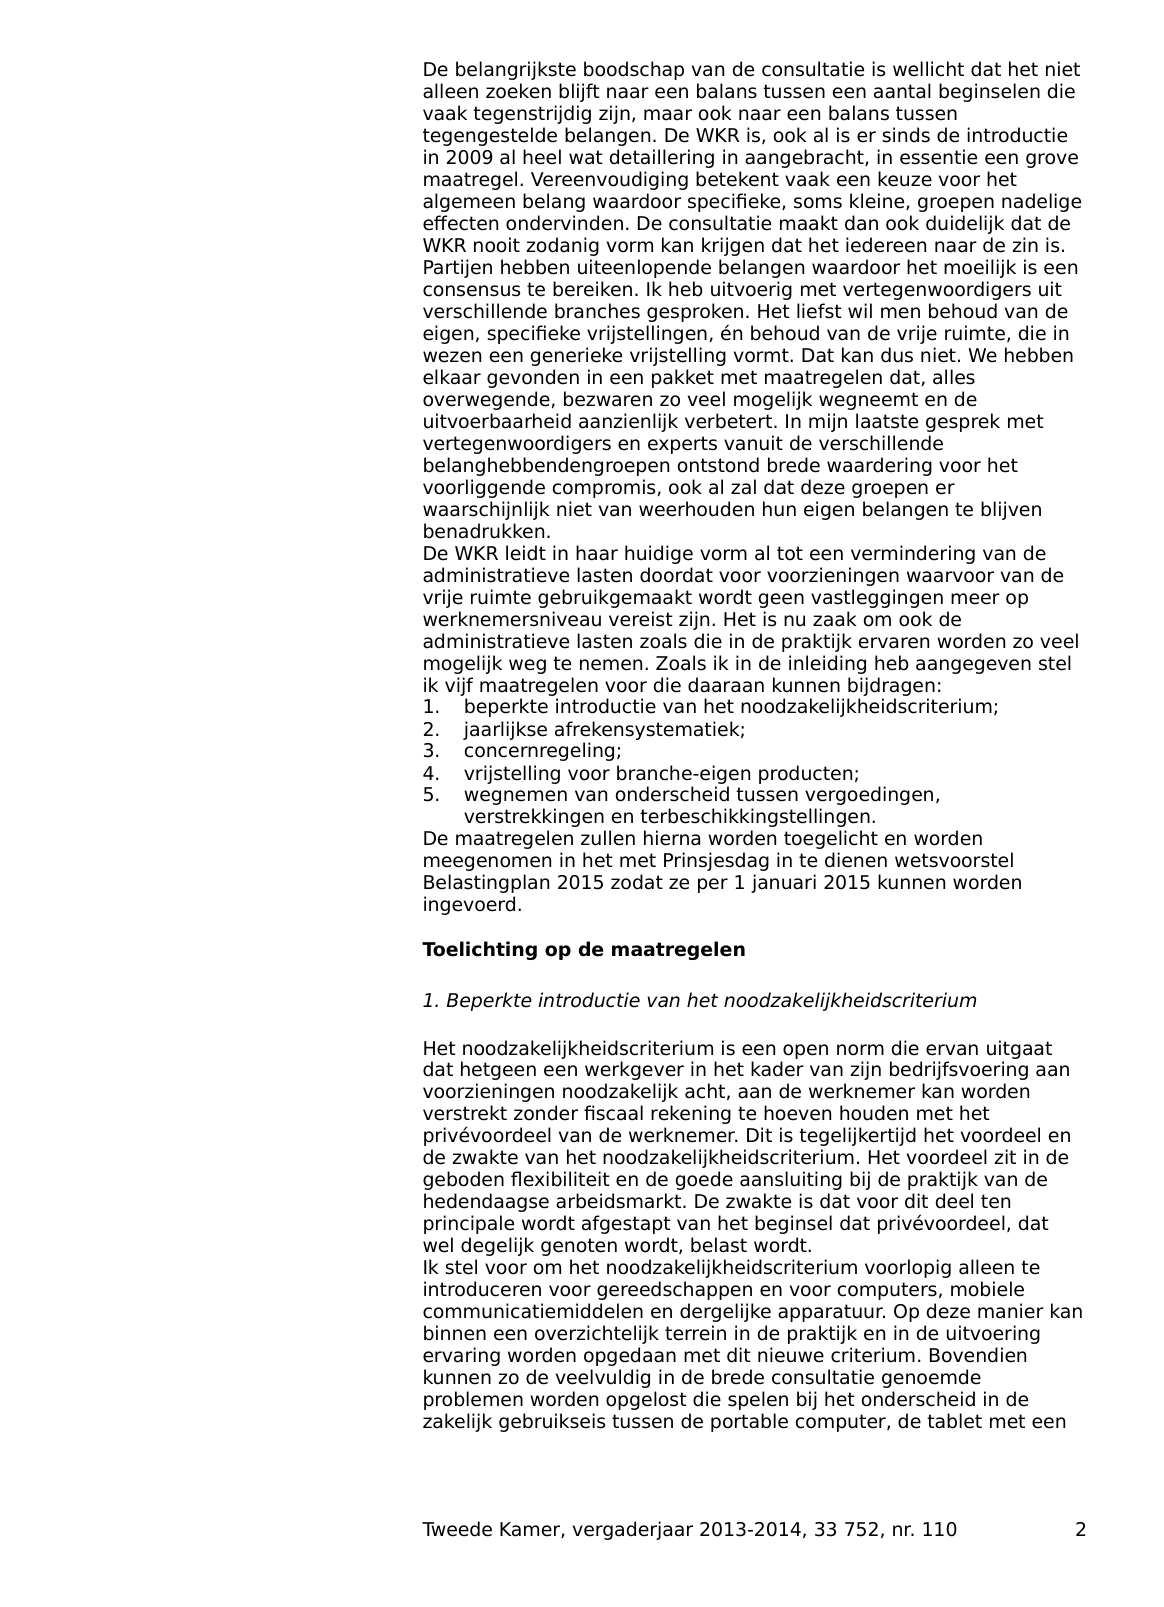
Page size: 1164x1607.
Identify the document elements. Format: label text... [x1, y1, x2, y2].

subtitle 1. Beperkte introductie van het noodzakelijkheidscriterium [422, 990, 1087, 1012]
subtitle Toelichting op de maatregelen [422, 938, 1087, 960]
text 5. wegnemen van onderscheid tussen vergoedingen, verstrekkingen en terbeschikkingstellingen. [422, 784, 1087, 828]
text 1. beperkte introductie van het noodzakelijkheidscriterium; [422, 696, 1087, 718]
text 2. jaarlijkse afrekensystematiek; [422, 718, 1087, 740]
text De maatregelen zullen hierna worden toegelicht en worden meegenomen in het met Prinsjesdag in te dienen wetsvoorstel Belastingplan 2015 zodat ze per 1 januari 2015 kunnen worden ingevoerd. [422, 828, 1087, 916]
text Ik stel voor om het noodzakelijkheidscriterium voorlopig alleen te introduceren voor gereedschappen en voor computers, mobiele communicatiemiddelen en dergelijke apparatuur. Op deze manier kan binnen een overzichtelijk terrein in de praktijk en in de uitvoering ervaring worden opgedaan met dit nieuwe criterium. Bovendien kunnen zo de veelvuldig in de brede consultatie genoemde problemen worden opgelost die spelen bij het onderscheid in de zakelijk gebruikseis tussen de portable computer, de tablet met een [422, 1257, 1087, 1433]
text De belangrijkste boodschap van de consultatie is wellicht dat het niet alleen zoeken blijft naar een balans tussen een aantal beginselen die vaak tegenstrijdig zijn, maar ook naar een balans tussen tegengestelde belangen. De WKR is, ook al is er sinds de introductie in 2009 al heel wat detaillering in aangebracht, in essentie een grove maatregel. Vereenvoudiging betekent vaak een keuze voor het algemeen belang waardoor specifieke, soms kleine, groepen nadelige effecten ondervinden. De consultatie maakt dan ook duidelijk dat de WKR nooit zodanig vorm kan krijgen dat het iedereen naar de zin is. Partijen hebben uiteenlopende belangen waardoor het moeilijk is een consensus te bereiken. Ik heb uitvoerig met vertegenwoordigers uit verschillende branches gesproken. Het liefst wil men behoud van de eigen, specifieke vrijstellingen, én behoud van de vrije ruimte, die in wezen een generieke vrijstelling vormt. Dat kan dus niet. We hebben elkaar gevonden in een pakket met maatregelen dat, alles overwegende, bezwaren zo veel mogelijk wegneemt en de uitvoerbaarheid aanzienlijk verbetert. In mijn laatste gesprek met vertegenwoordigers en experts vanuit de verschillende belanghebbendengroepen ontstond brede waardering voor het voorliggende compromis, ook al zal dat deze groepen er waarschijnlijk niet van weerhouden hun eigen belangen te blijven benadrukken. [422, 59, 1087, 543]
text De WKR leidt in haar huidige vorm al tot een vermindering van de administratieve lasten doordat voor voorzieningen waarvoor van de vrije ruimte gebruikgemaakt wordt geen vastleggingen meer op werknemersniveau vereist zijn. Het is nu zaak om ook de administratieve lasten zoals die in de praktijk ervaren worden zo veel mogelijk weg te nemen. Zoals ik in de inleiding heb aangegeven stel ik vijf maatregelen voor die daaraan kunnen bijdragen: [422, 543, 1087, 696]
text 3. concernregeling; [422, 740, 1087, 762]
text 4. vrijstelling voor branche-eigen producten; [422, 762, 1087, 784]
text Het noodzakelijkheidscriterium is een open norm die ervan uitgaat dat hetgeen een werkgever in het kader van zijn bedrijfsvoering aan voorzieningen noodzakelijk acht, aan de werknemer kan worden verstrekt zonder fiscaal rekening te hoeven houden met het privévoordeel van de werknemer. Dit is tegelijkertijd het voordeel en de zwakte van het noodzakelijkheidscriterium. Het voordeel zit in de geboden flexibiliteit en de goede aansluiting bij de praktijk van de hedendaagse arbeidsmarkt. De zwakte is dat voor dit deel ten principale wordt afgestapt van het beginsel dat privévoordeel, dat wel degelijk genoten wordt, belast wordt. [422, 1037, 1087, 1257]
